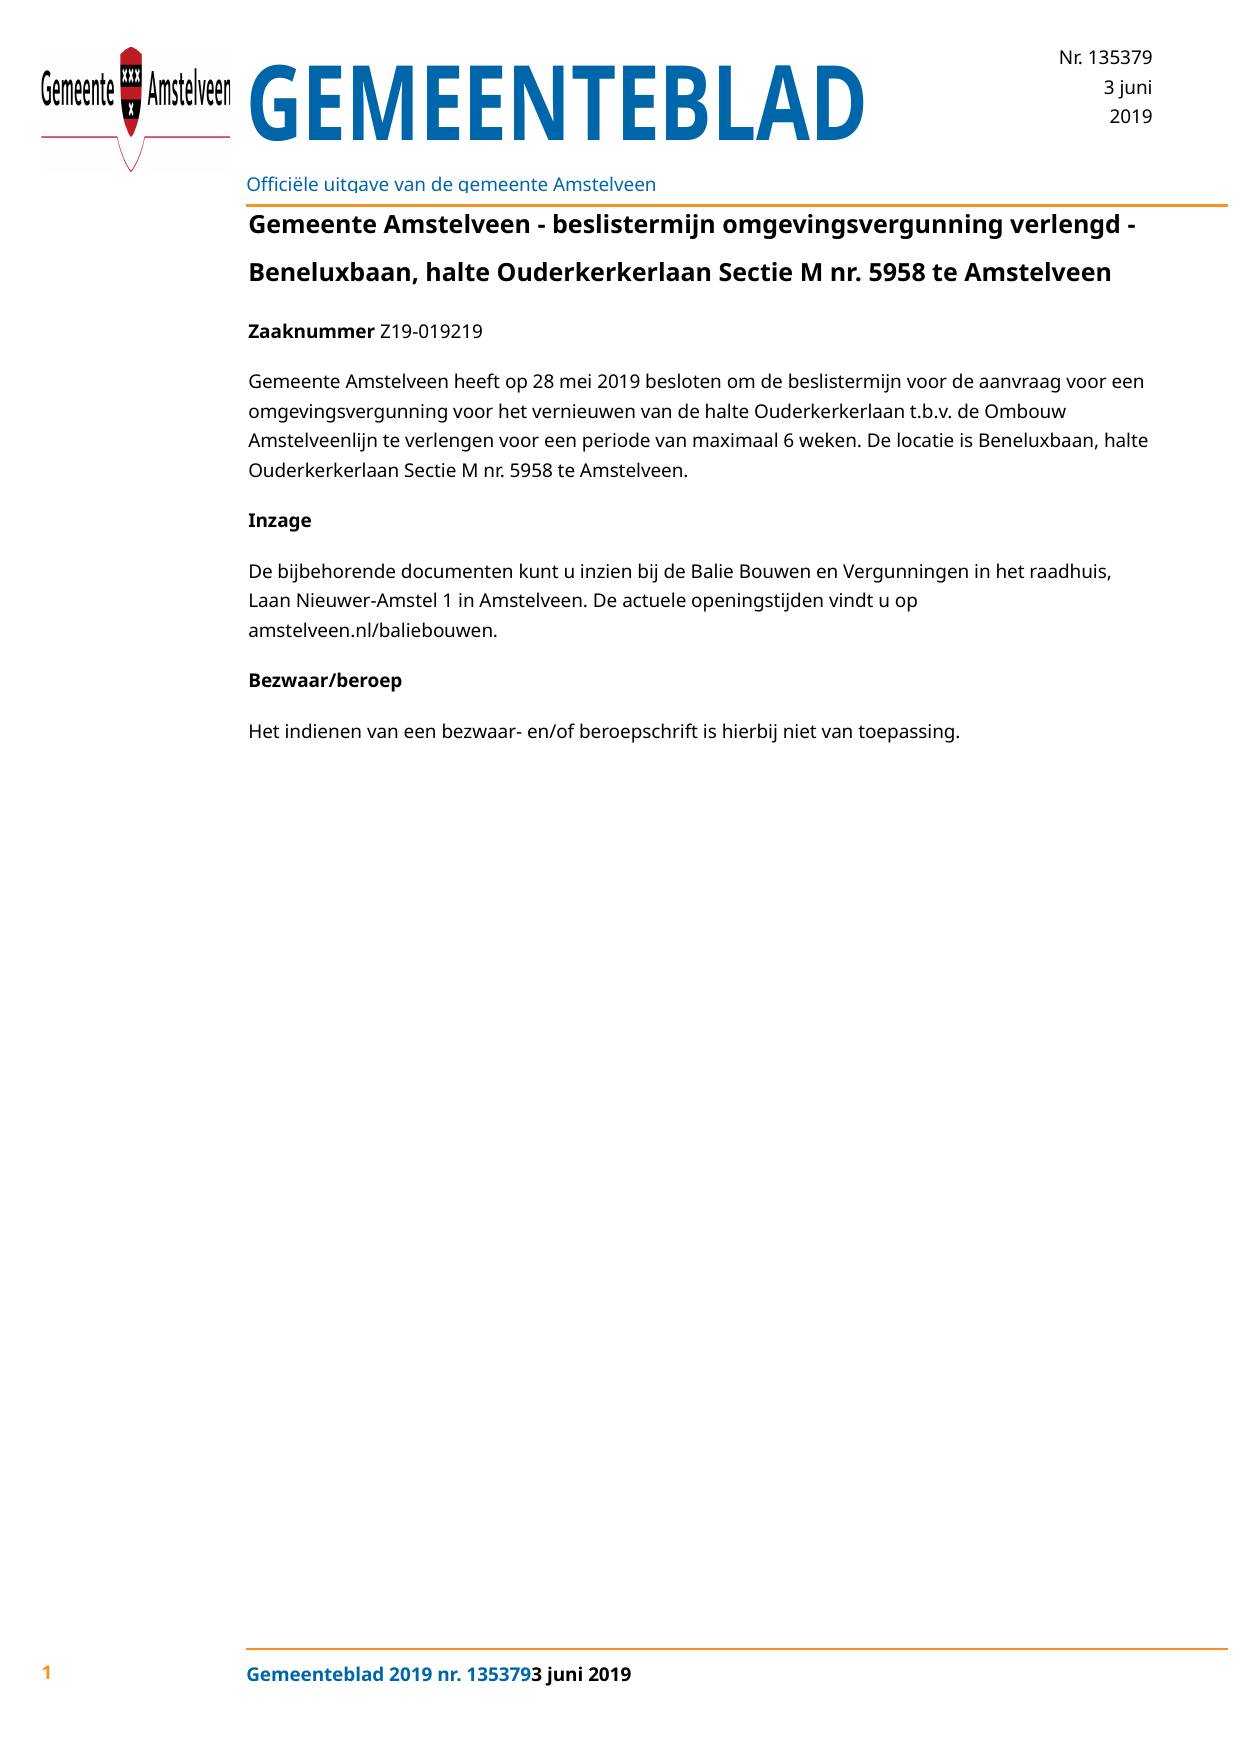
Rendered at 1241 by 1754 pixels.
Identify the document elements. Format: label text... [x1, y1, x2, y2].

picture [41, 47, 231, 172]
text Zaaknummer Z19-019219 [248, 318, 1152, 344]
text Gemeente Amstelveen heeft op 28 mei 2019 besloten om de beslistermijn voor de aanvraag voor een omgevingsvergunning voor het vernieuwen van de halte Ouderkerkerlaan t.b.v. de Ombouw Amstelveenlijn te verlengen voor een periode van maximaal 6 weken. De locatie is Beneluxbaan, halte Ouderkerkerlaan Sectie M nr. 5958 te Amstelveen. [248, 368, 1152, 483]
text Bezwaar/beroep [248, 667, 1152, 693]
text Gemeente Amstelveen - beslistermijn omgevingsvergunning verlengd - Beneluxbaan, halte Ouderkerkerlaan Sectie M nr. 5958 te Amstelveen [248, 207, 1152, 288]
text Inzage [248, 507, 1152, 533]
text Het indienen van een bezwaar- en/of beroepschrift is hierbij niet van toepassing. [248, 718, 1152, 744]
text De bijbehorende documenten kunt u inzien bij de Balie Bouwen en Vergunningen in het raadhuis, Laan Nieuwer-Amstel 1 in Amstelveen. De actuele openingstijden vindt u op amstelveen.nl/baliebouwen. [248, 558, 1152, 643]
